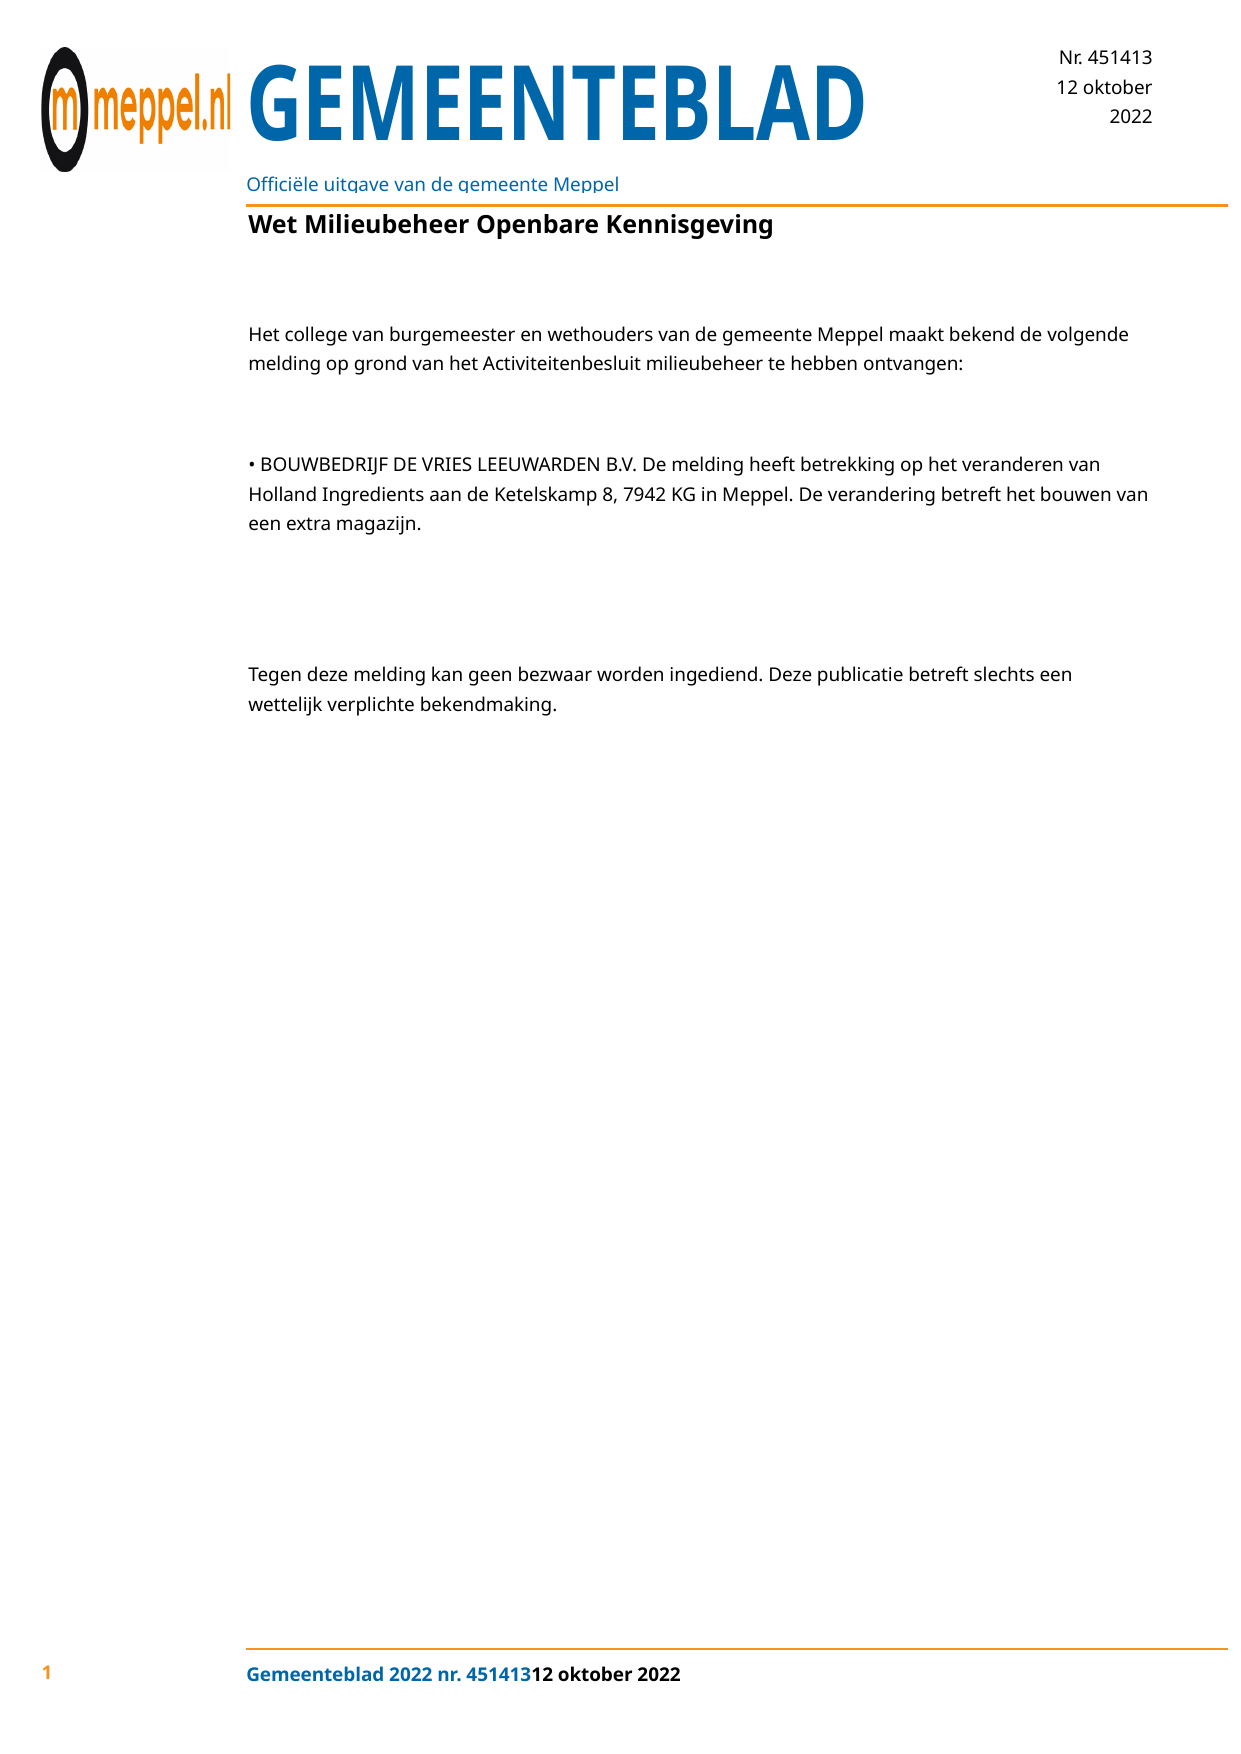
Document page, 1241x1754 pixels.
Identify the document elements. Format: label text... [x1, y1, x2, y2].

text • BOUWBEDRIJF DE VRIES LEEUWARDEN B.V. De melding heeft betrekking op het veranderen van Holland Ingredients aan de Ketelskamp 8, 7942 KG in Meppel. De verandering betreft het bouwen van een extra magazijn. [248, 451, 1152, 536]
picture [41, 47, 231, 172]
text Wet Milieubeheer Openbare Kennisgeving [248, 207, 1152, 241]
text Het college van burgemeester en wethouders van de gemeente Meppel maakt bekend de volgende melding op grond van het Activiteitenbesluit milieubeheer te hebben ontvangen: [248, 321, 1152, 376]
text Tegen deze melding kan geen bezwaar worden ingediend. Deze publicatie betreft slechts een wettelijk verplichte bekendmaking. [248, 662, 1152, 717]
